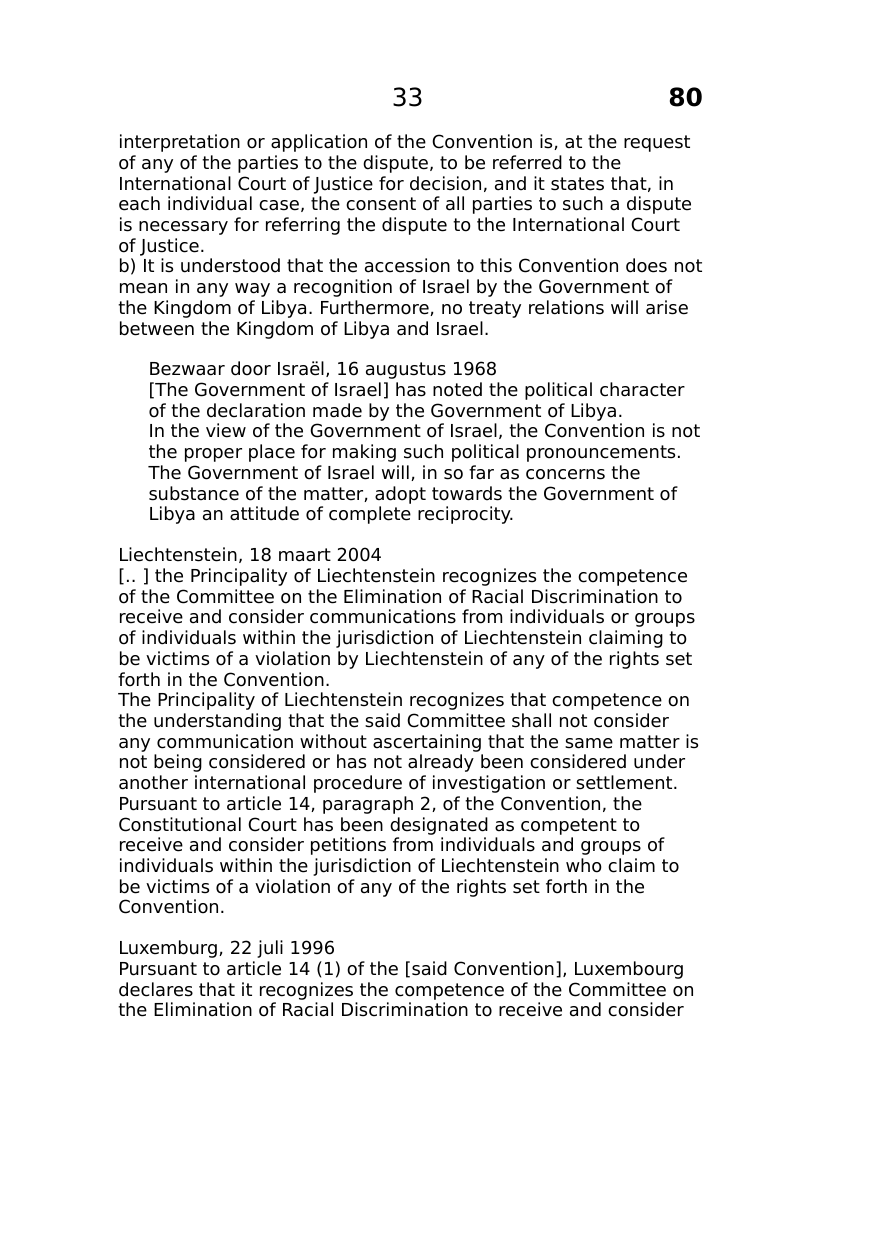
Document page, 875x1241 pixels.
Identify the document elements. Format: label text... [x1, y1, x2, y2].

text The Principality of Liechtenstein recognizes that competence on the understanding that the said Committee shall not consider any communication without ascertaining that the same matter is not being considered or has not already been considered under another international procedure of investigation or settlement. [118, 690, 703, 794]
text Bezwaar door Israël, 16 augustus 1968 [148, 359, 703, 380]
text [The Government of Israel] has noted the political character of the declaration made by the Government of Libya. [148, 380, 703, 421]
text interpretation or application of the Convention is, at the request of any of the parties to the dispute, to be referred to the International Court of Justice for decision, and it states that, in each individual case, the consent of all parties to such a dispute is necessary for referring the dispute to the International Court of Justice. [118, 132, 703, 256]
text b) It is understood that the accession to this Convention does not mean in any way a recognition of Israel by the Government of the Kingdom of Libya. Furthermore, no treaty relations will arise between the Kingdom of Libya and Israel. [118, 256, 703, 339]
text Pursuant to article 14 (1) of the [said Convention], Luxembourg declares that it recognizes the competence of the Committee on the Elimination of Racial Discrimination to receive and consider [118, 959, 703, 1021]
text [.. ] the Principality of Liechtenstein recognizes the competence of the Committee on the Elimination of Racial Discrimination to receive and consider communications from individuals or groups of individuals within the jurisdiction of Liechtenstein claiming to be victims of a violation by Liechtenstein of any of the rights set forth in the Convention. [118, 566, 703, 690]
text Luxemburg, 22 juli 1996 [118, 938, 703, 959]
text In the view of the Government of Israel, the Convention is not the proper place for making such political pronouncements. The Government of Israel will, in so far as concerns the substance of the matter, adopt towards the Government of Libya an attitude of complete reciprocity. [148, 421, 703, 525]
text Liechtenstein, 18 maart 2004 [118, 545, 703, 566]
text Pursuant to article 14, paragraph 2, of the Convention, the Constitutional Court has been designated as competent to receive and consider petitions from individuals and groups of individuals within the jurisdiction of Liechtenstein who claim to be victims of a violation of any of the rights set forth in the Convention. [118, 794, 703, 918]
